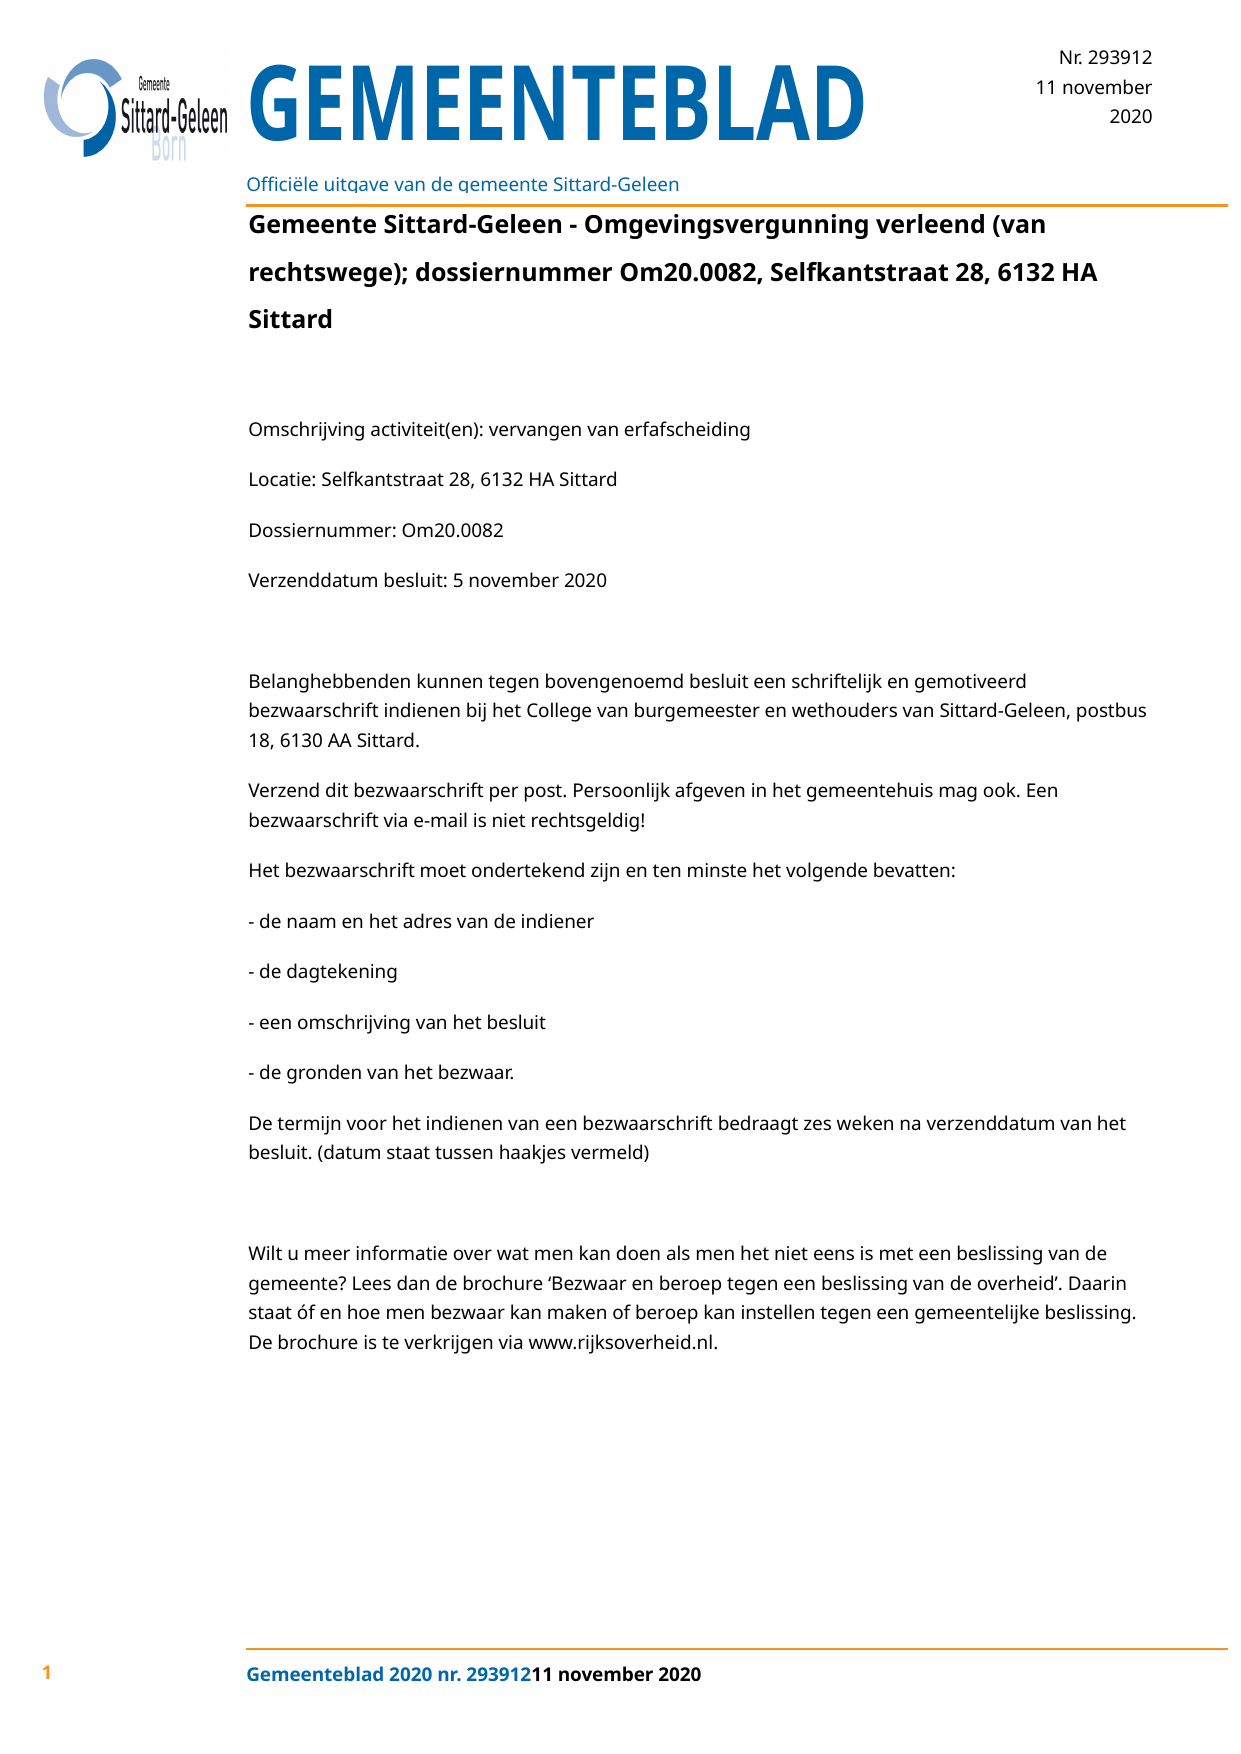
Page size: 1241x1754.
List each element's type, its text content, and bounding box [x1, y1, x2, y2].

text - de gronden van het bezwaar. [248, 1059, 1152, 1085]
text Dossiernummer: Om20.0082 [248, 517, 1152, 542]
text Locatie: Selfkantstraat 28, 6132 HA Sittard [248, 466, 1152, 492]
picture [41, 47, 231, 172]
text - de naam en het adres van de indiener [248, 908, 1152, 934]
text Verzenddatum besluit: 5 november 2020 [248, 567, 1152, 593]
text - een omschrijving van het besluit [248, 1009, 1152, 1034]
text Gemeente Sittard-Geleen - Omgevingsvergunning verleend (van rechtswege); dossiernummer Om20.0082, Selfkantstraat 28, 6132 HA Sittard [248, 207, 1152, 336]
text Omschrijving activiteit(en): vervangen van erfafscheiding [248, 416, 1152, 442]
text Verzend dit bezwaarschrift per post. Persoonlijk afgeven in het gemeentehuis mag ook. Een bezwaarschrift via e-mail is niet rechtsgeldig! [248, 778, 1152, 833]
text - de dagtekening [248, 958, 1152, 984]
text Wilt u meer informatie over wat men kan doen als men het niet eens is met een beslissing van de gemeente? Lees dan de brochure ‘Bezwaar en beroep tegen een beslissing van de overheid’. Daarin staat óf en hoe men bezwaar kan maken of beroep kan instellen tegen een gemeentelijke beslissing. De brochure is te verkrijgen via www.rijksoverheid.nl. [248, 1240, 1152, 1354]
text De termijn voor het indienen van een bezwaarschrift bedraagt zes weken na verzenddatum van het besluit. (datum staat tussen haakjes vermeld) [248, 1110, 1152, 1165]
text Belanghebbenden kunnen tegen bovengenoemd besluit een schriftelijk en gemotiveerd bezwaarschrift indienen bij het College van burgemeester en wethouders van Sittard-Geleen, postbus 18, 6130 AA Sittard. [248, 668, 1152, 753]
text Het bezwaarschrift moet ondertekend zijn en ten minste het volgende bevatten: [248, 858, 1152, 883]
